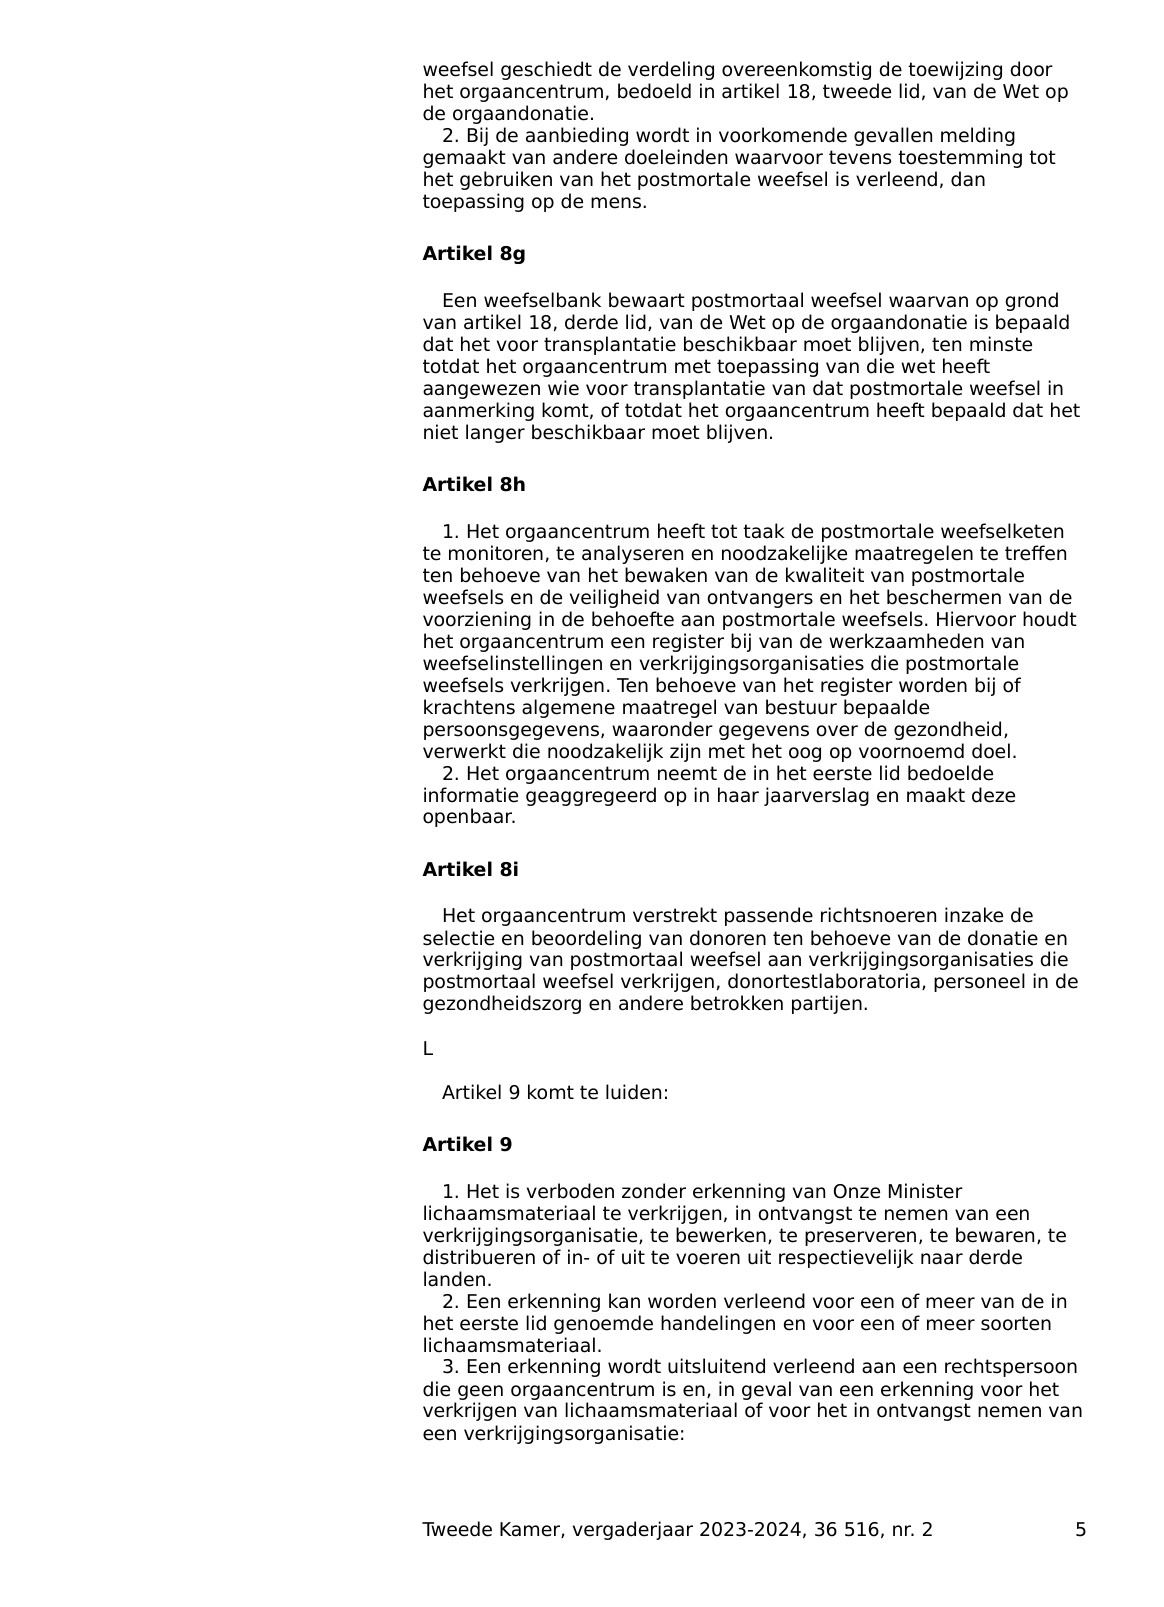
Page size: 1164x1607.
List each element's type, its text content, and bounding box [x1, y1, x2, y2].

subtitle Artikel 8g [422, 243, 1087, 265]
text Het orgaancentrum verstrekt passende richtsnoeren inzake de selectie en beoordeling van donoren ten behoeve van de donatie en verkrijging van postmortaal weefsel aan verkrijgingsorganisaties die postmortaal weefsel verkrijgen, donortestlaboratoria, personeel in de gezondheidszorg en andere betrokken partijen. [422, 905, 1087, 1015]
text 1. Het orgaancentrum heeft tot taak de postmortale weefselketen te monitoren, te analyseren en noodzakelijke maatregelen te treffen ten behoeve van het bewaken van de kwaliteit van postmortale weefsels en de veiligheid van ontvangers en het beschermen van de voorziening in de behoefte aan postmortale weefsels. Hiervoor houdt het orgaancentrum een register bij van de werkzaamheden van weefselinstellingen en verkrijgingsorganisaties die postmortale weefsels verkrijgen. Ten behoeve van het register worden bij of krachtens algemene maatregel van bestuur bepaalde persoonsgegevens, waaronder gegevens over de gezondheid, verwerkt die noodzakelijk zijn met het oog op voornoemd doel. [422, 521, 1087, 762]
text 2. Het orgaancentrum neemt de in het eerste lid bedoelde informatie geaggregeerd op in haar jaarverslag en maakt deze openbaar. [422, 762, 1087, 828]
text L [422, 1037, 1087, 1059]
text 2. Een erkenning kan worden verleend voor een of meer van de in het eerste lid genoemde handelingen en voor een of meer soorten lichaamsmateriaal. [422, 1291, 1087, 1356]
text Een weefselbank bewaart postmortaal weefsel waarvan op grond van artikel 18, derde lid, van de Wet op de orgaandonatie is bepaald dat het voor transplantatie beschikbaar moet blijven, ten minste totdat het orgaancentrum met toepassing van die wet heeft aangewezen wie voor transplantatie van dat postmortale weefsel in aanmerking komt, of totdat het orgaancentrum heeft bepaald dat het niet langer beschikbaar moet blijven. [422, 290, 1087, 444]
subtitle Artikel 9 [422, 1134, 1087, 1156]
text Artikel 9 komt te luiden: [422, 1082, 1087, 1104]
text 1. Het is verboden zonder erkenning van Onze Minister lichaamsmateriaal te verkrijgen, in ontvangst te nemen van een verkrijgingsorganisatie, te bewerken, te preserveren, te bewaren, te distribueren of in- of uit te voeren uit respectievelijk naar derde landen. [422, 1181, 1087, 1291]
text 2. Bij de aanbieding wordt in voorkomende gevallen melding gemaakt van andere doeleinden waarvoor tevens toestemming tot het gebruiken van het postmortale weefsel is verleend, dan toepassing op de mens. [422, 125, 1087, 213]
text 3. Een erkenning wordt uitsluitend verleend aan een rechtspersoon die geen orgaancentrum is en, in geval van een erkenning voor het verkrijgen van lichaamsmateriaal of voor het in ontvangst nemen van een verkrijgingsorganisatie: [422, 1356, 1087, 1444]
text weefsel geschiedt de verdeling overeenkomstig de toewijzing door het orgaancentrum, bedoeld in artikel 18, tweede lid, van de Wet op de orgaandonatie. [422, 59, 1087, 125]
subtitle Artikel 8i [422, 858, 1087, 880]
subtitle Artikel 8h [422, 474, 1087, 496]
